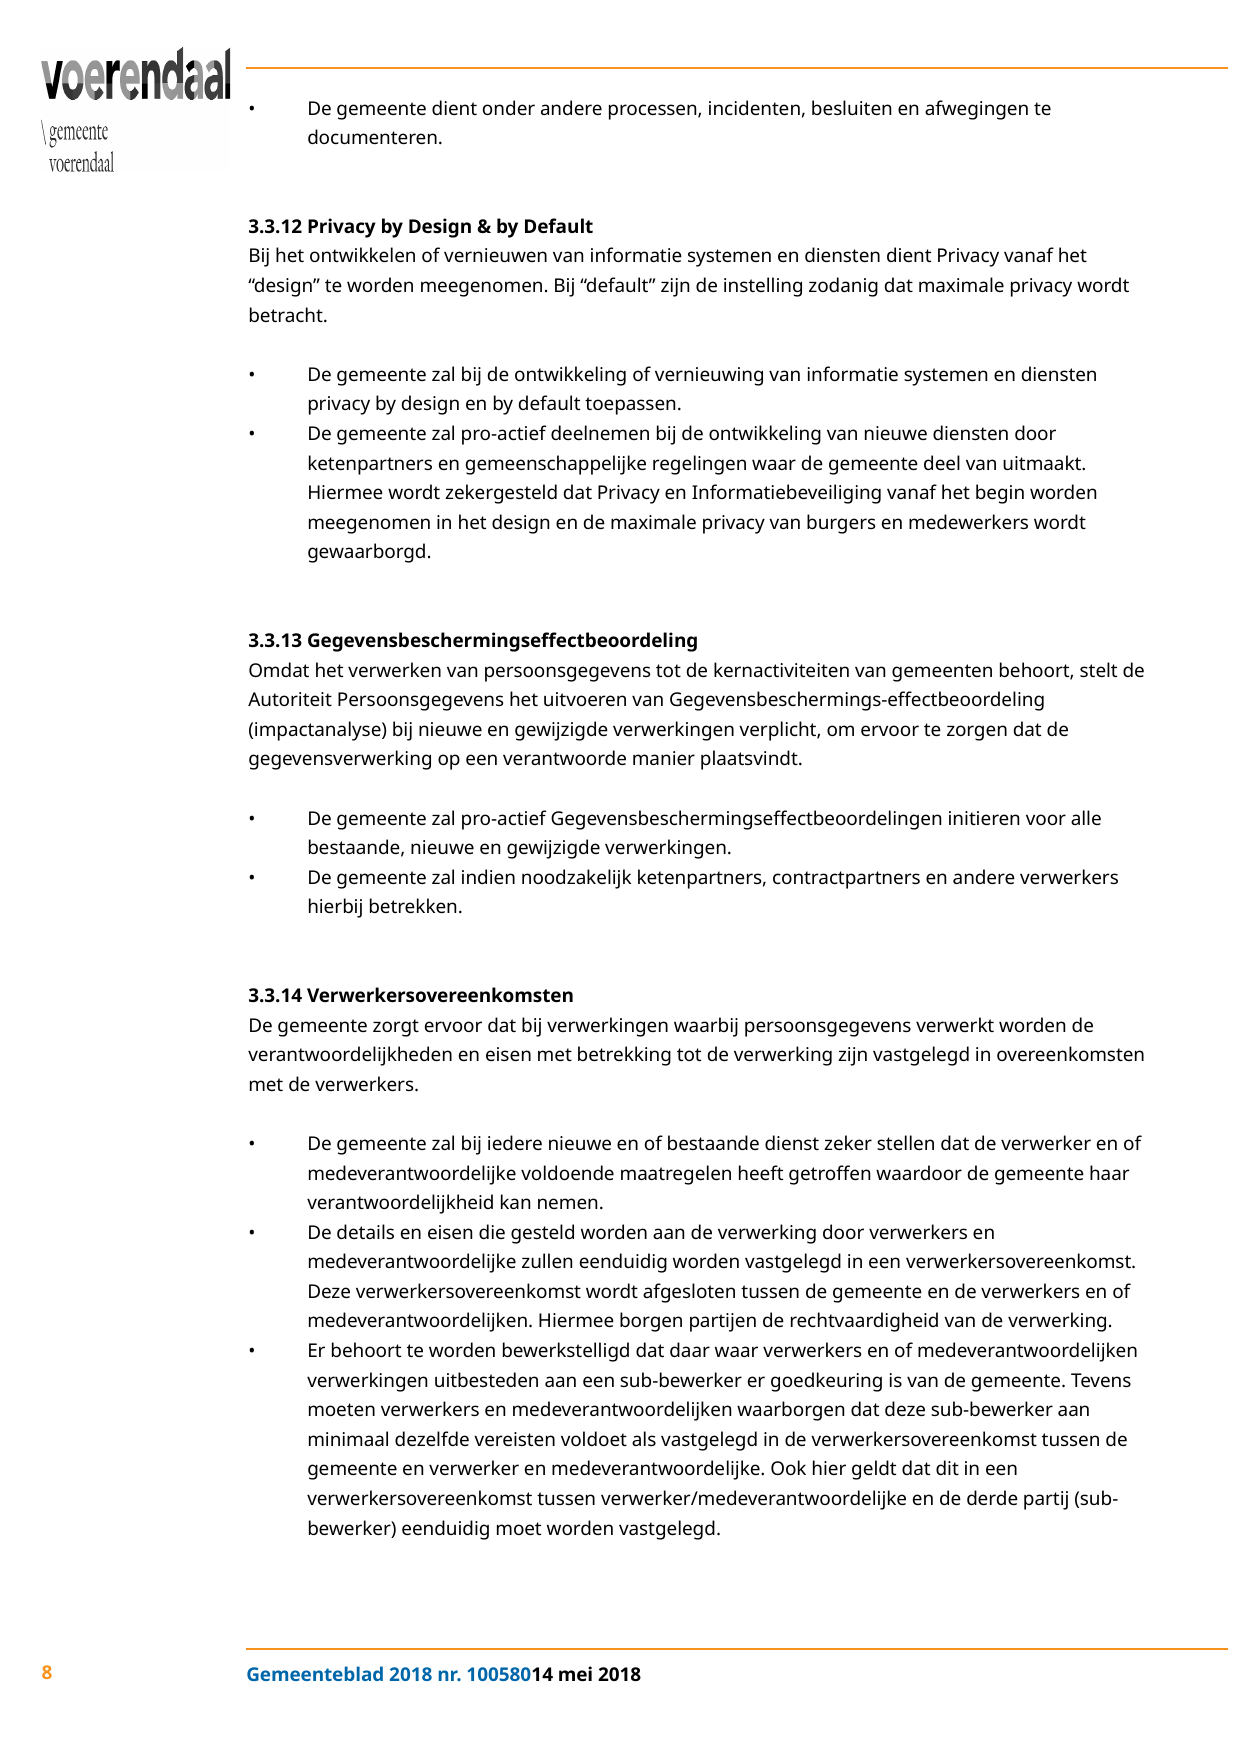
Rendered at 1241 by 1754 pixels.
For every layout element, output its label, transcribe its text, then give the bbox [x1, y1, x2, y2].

picture [41, 47, 231, 172]
list Er behoort te worden bewerkstelligd dat daar waar verwerkers en of medeverantwoordelijken verwerkingen uitbesteden aan een sub-bewerker er goedkeuring is van de gemeente. Tevens moeten verwerkers en medeverantwoordelijken waarborgen dat deze sub-bewerker aan minimaal dezelfde vereisten voldoet als vastgelegd in de verwerkersovereenkomst tussen de gemeente en verwerker en medeverantwoordelijke. Ook hier geldt dat dit in een verwerkersovereenkomst tussen verwerker/medeverantwoordelijke en de derde partij (sub-bewerker) eenduidig moet worden vastgelegd. [248, 1337, 1152, 1541]
list De gemeente dient onder andere processen, incidenten, besluiten en afwegingen te documenteren. [248, 95, 1152, 150]
text Omdat het verwerken van persoonsgegevens tot de kernactiviteiten van gemeenten behoort, stelt de Autoriteit Persoonsgegevens het uitvoeren van Gegevensbeschermings-effectbeoordeling (impactanalyse) bij nieuwe en gewijzigde verwerkingen verplicht, om ervoor te zorgen dat de gegevensverwerking op een verantwoorde manier plaatsvindt. [248, 657, 1152, 771]
text 3.3.12 Privacy by Design & by Default [248, 213, 1152, 239]
text De gemeente zorgt ervoor dat bij verwerkingen waarbij persoonsgegevens verwerkt worden de verantwoordelijkheden en eisen met betrekking tot de verwerking zijn vastgelegd in overeenkomsten met de verwerkers. [248, 1012, 1152, 1097]
list De details en eisen die gesteld worden aan de verwerking door verwerkers en medeverantwoordelijke zullen eenduidig worden vastgelegd in een verwerkersovereenkomst. Deze verwerkersovereenkomst wordt afgesloten tussen de gemeente en de verwerkers en of medeverantwoordelijken. Hiermee borgen partijen de rechtvaardigheid van de verwerking. [248, 1219, 1152, 1333]
list De gemeente zal pro-actief deelnemen bij de ontwikkeling van nieuwe diensten door ketenpartners en gemeenschappelijke regelingen waar de gemeente deel van uitmaakt. Hiermee wordt zekergesteld dat Privacy en Informatiebeveiliging vanaf het begin worden meegenomen in het design en de maximale privacy van burgers en medewerkers wordt gewaarborgd. [248, 420, 1152, 564]
text 3.3.13 Gegevensbeschermingseffectbeoordeling [248, 627, 1152, 653]
list De gemeente zal bij de ontwikkeling of vernieuwing van informatie systemen en diensten privacy by design en by default toepassen. [248, 361, 1152, 416]
text 3.3.14 Verwerkersovereenkomsten [248, 982, 1152, 1008]
list De gemeente zal indien noodzakelijk ketenpartners, contractpartners en andere verwerkers hierbij betrekken. [248, 864, 1152, 919]
list De gemeente zal bij iedere nieuwe en of bestaande dienst zeker stellen dat de verwerker en of medeverantwoordelijke voldoende maatregelen heeft getroffen waardoor de gemeente haar verantwoordelijkheid kan nemen. [248, 1130, 1152, 1215]
text Bij het ontwikkelen of vernieuwen van informatie systemen en diensten dient Privacy vanaf het “design” te worden meegenomen. Bij “default” zijn de instelling zodanig dat maximale privacy wordt betracht. [248, 243, 1152, 328]
list De gemeente zal pro-actief Gegevensbeschermingseffectbeoordelingen initieren voor alle bestaande, nieuwe en gewijzigde verwerkingen. [248, 805, 1152, 860]
